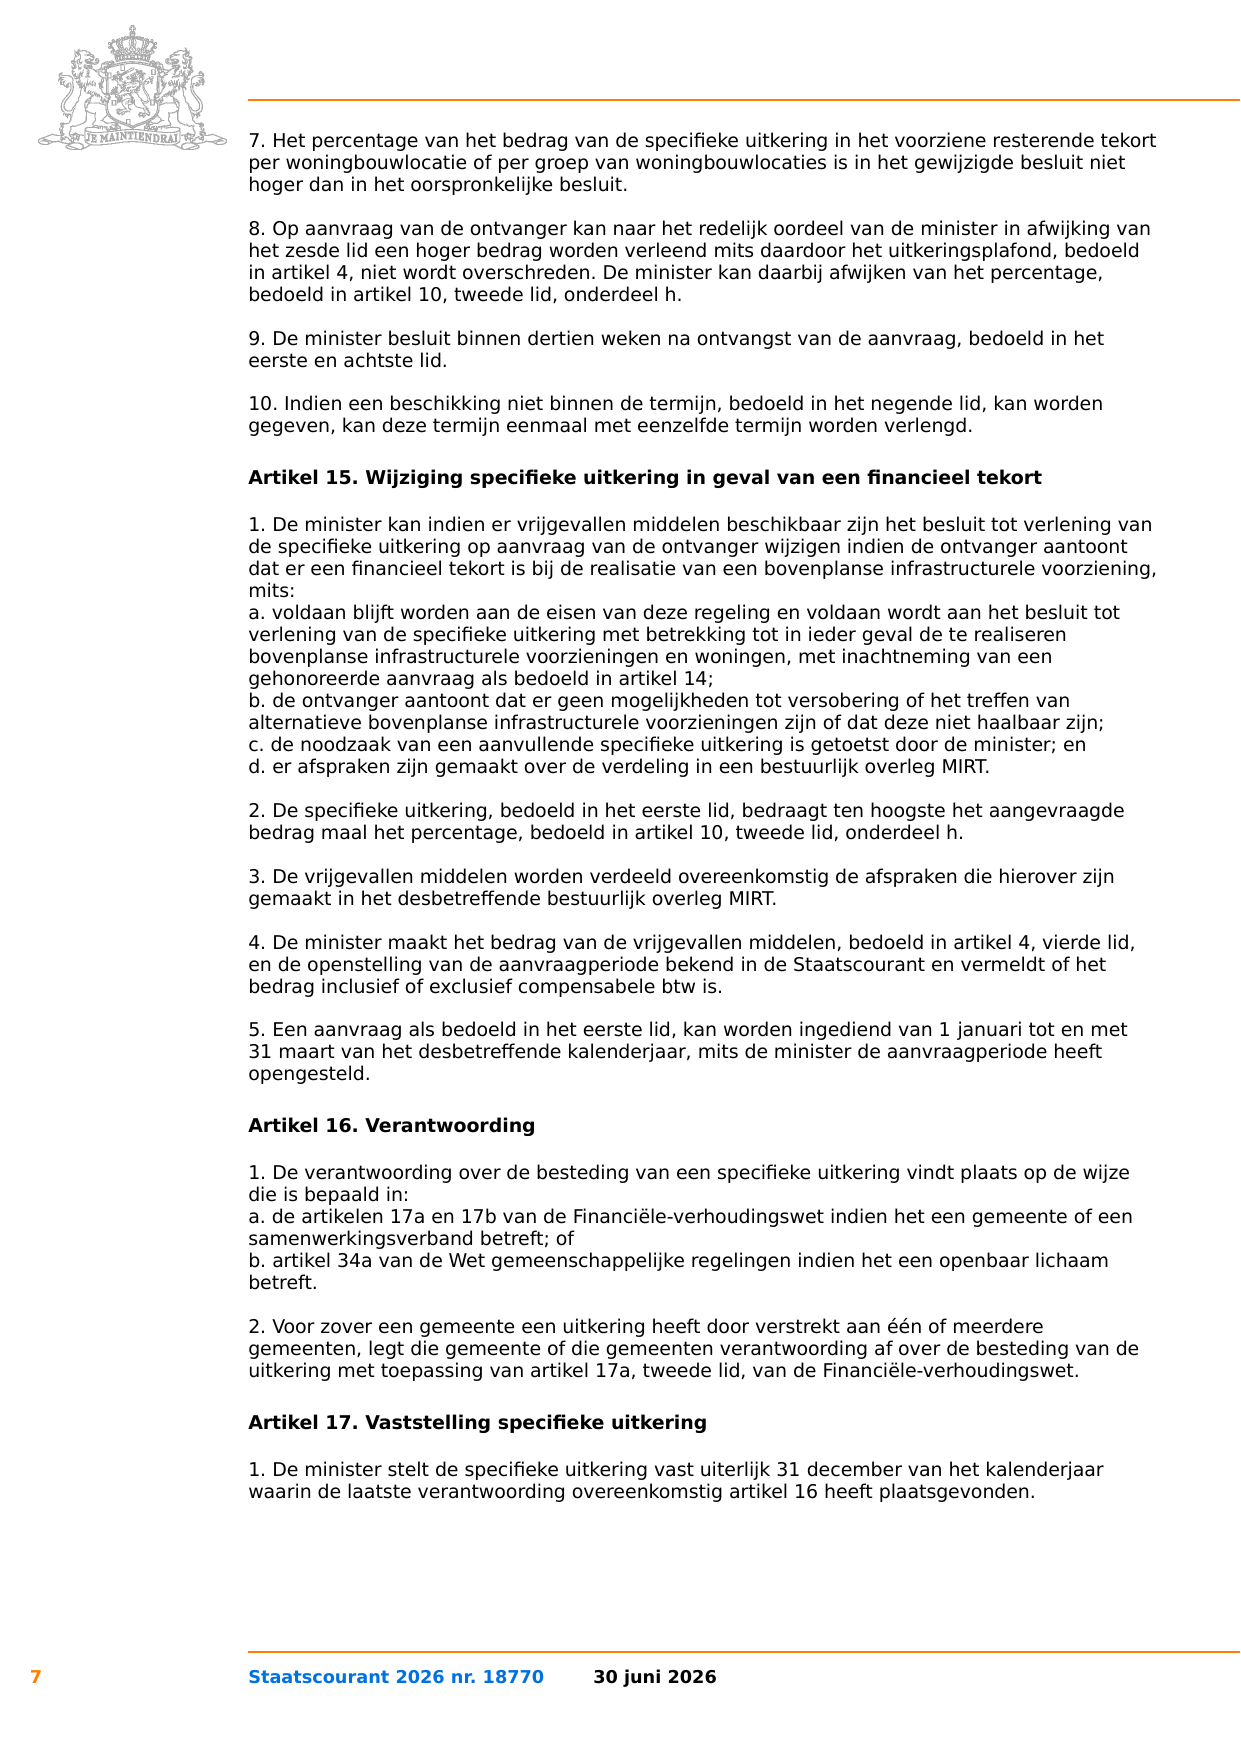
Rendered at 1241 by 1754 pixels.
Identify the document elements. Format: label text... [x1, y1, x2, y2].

text 3. De vrijgevallen middelen worden verdeeld overeenkomstig de afspraken die hierover zijn gemaakt in het desbetreffende bestuurlijk overleg MIRT. [248, 866, 1163, 910]
text 7. Het percentage van het bedrag van de specifieke uitkering in het voorziene resterende tekort per woningbouwlocatie of per groep van woningbouwlocaties is in het gewijzigde besluit niet hoger dan in het oorspronkelijke besluit. [248, 130, 1163, 196]
text 2. De specifieke uitkering, bedoeld in het eerste lid, bedraagt ten hoogste het aangevraagde bedrag maal het percentage, bedoeld in artikel 10, tweede lid, onderdeel h. [248, 800, 1163, 844]
text 1. De verantwoording over de besteding van een specifieke uitkering vindt plaats op de wijze die is bepaald in: [248, 1162, 1163, 1206]
text 8. Op aanvraag van de ontvanger kan naar het redelijk oordeel van de minister in afwijking van het zesde lid een hoger bedrag worden verleend mits daardoor het uitkeringsplafond, bedoeld in artikel 4, niet wordt overschreden. De minister kan daarbij afwijken van het percentage, bedoeld in artikel 10, tweede lid, onderdeel h. [248, 218, 1163, 306]
text 9. De minister besluit binnen dertien weken na ontvangst van de aanvraag, bedoeld in het eerste en achtste lid. [248, 327, 1163, 371]
text a. de artikelen 17a en 17b van de Financiële-verhoudingswet indien het een gemeente of een samenwerkingsverband betreft; of [248, 1206, 1163, 1250]
subtitle Artikel 16. Verantwoording [248, 1115, 1163, 1137]
text c. de noodzaak van een aanvullende specifieke uitkering is getoetst door de minister; en [248, 734, 1163, 756]
text 10. Indien een beschikking niet binnen de termijn, bedoeld in het negende lid, kan worden gegeven, kan deze termijn eenmaal met eenzelfde termijn worden verlengd. [248, 393, 1163, 437]
subtitle Artikel 15. Wijziging specifieke uitkering in geval van een financieel tekort [248, 467, 1163, 489]
text 4. De minister maakt het bedrag van de vrijgevallen middelen, bedoeld in artikel 4, vierde lid, en de openstelling van de aanvraagperiode bekend in de Staatscourant en vermeldt of het bedrag inclusief of exclusief compensabele btw is. [248, 932, 1163, 997]
text 2. Voor zover een gemeente een uitkering heeft door verstrekt aan één of meerdere gemeenten, legt die gemeente of die gemeenten verantwoording af over de besteding van de uitkering met toepassing van artikel 17a, tweede lid, van de Financiële-verhoudingswet. [248, 1316, 1163, 1382]
text d. er afspraken zijn gemaakt over de verdeling in een bestuurlijk overleg MIRT. [248, 756, 1163, 778]
picture [38, 25, 227, 150]
text b. artikel 34a van de Wet gemeenschappelijke regelingen indien het een openbaar lichaam betreft. [248, 1250, 1163, 1294]
subtitle Artikel 17. Vaststelling specifieke uitkering [248, 1412, 1163, 1434]
text 1. De minister stelt de specifieke uitkering vast uiterlijk 31 december van het kalenderjaar waarin de laatste verantwoording overeenkomstig artikel 16 heeft plaatsgevonden. [248, 1459, 1163, 1503]
text 1. De minister kan indien er vrijgevallen middelen beschikbaar zijn het besluit tot verlening van de specifieke uitkering op aanvraag van de ontvanger wijzigen indien de ontvanger aantoont dat er een financieel tekort is bij de realisatie van een bovenplanse infrastructurele voorziening, mits: [248, 514, 1163, 602]
text b. de ontvanger aantoont dat er geen mogelijkheden tot versobering of het treffen van alternatieve bovenplanse infrastructurele voorzieningen zijn of dat deze niet haalbaar zijn; [248, 690, 1163, 734]
text a. voldaan blijft worden aan de eisen van deze regeling en voldaan wordt aan het besluit tot verlening van de specifieke uitkering met betrekking tot in ieder geval de te realiseren bovenplanse infrastructurele voorzieningen en woningen, met inachtneming van een gehonoreerde aanvraag als bedoeld in artikel 14; [248, 602, 1163, 690]
text 5. Een aanvraag als bedoeld in het eerste lid, kan worden ingediend van 1 januari tot en met 31 maart van het desbetreffende kalenderjaar, mits de minister de aanvraagperiode heeft opengesteld. [248, 1019, 1163, 1085]
